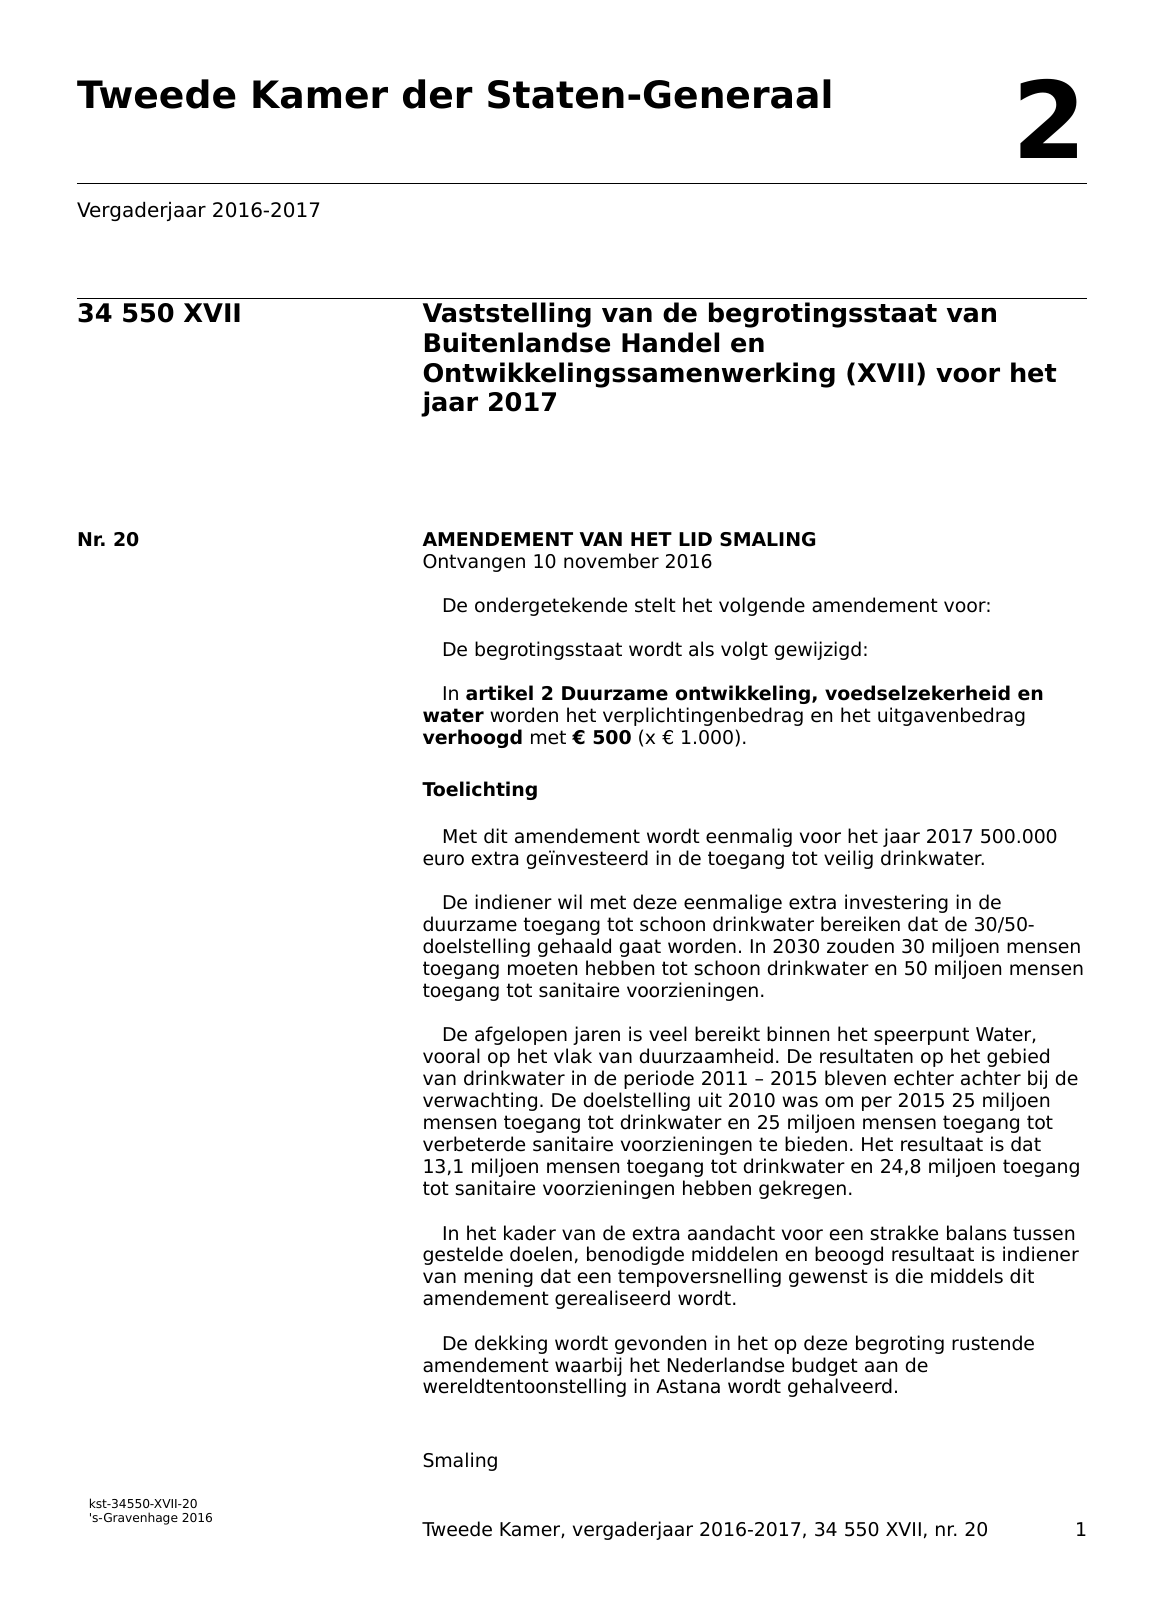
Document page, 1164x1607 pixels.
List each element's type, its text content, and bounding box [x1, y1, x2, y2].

text De dekking wordt gevonden in het op deze begroting rustende amendement waarbij het Nederlandse budget aan de wereldtentoonstelling in Astana wordt gehalveerd. [422, 1332, 1087, 1398]
text De begrotingsstaat wordt als volgt gewijzigd: [422, 639, 1087, 661]
subtitle Toelichting [422, 779, 1087, 801]
subtitle Nr. 20 AMENDEMENT VAN HET LID SMALING [77, 529, 1087, 551]
text Smaling [422, 1428, 1087, 1472]
text De indiener wil met deze eenmalige extra investering in de duurzame toegang tot schoon drinkwater bereiken dat de 30/50-doelstelling gehaald gaat worden. In 2030 zouden 30 miljoen mensen toegang moeten hebben tot schoon drinkwater en 50 miljoen mensen toegang tot sanitaire voorzieningen. [422, 892, 1087, 1002]
text De ondergetekende stelt het volgende amendement voor: [422, 595, 1087, 617]
text De afgelopen jaren is veel bereikt binnen het speerpunt Water, vooral op het vlak van duurzaamheid. De resultaten op het gebied van drinkwater in de periode 2011 – 2015 bleven echter achter bij de verwachting. De doelstelling uit 2010 was om per 2015 25 miljoen mensen toegang tot drinkwater en 25 miljoen mensen toegang tot verbeterde sanitaire voorzieningen te bieden. Het resultaat is dat 13,1 miljoen mensen toegang tot drinkwater en 24,8 miljoen toegang tot sanitaire voorzieningen hebben gekregen. [422, 1024, 1087, 1200]
subtitle 34 550 XVII Vaststelling van de begrotingsstaat van Buitenlandse Handel en Ontwikkelingssamenwerking (XVII) voor het jaar 2017 [77, 299, 1087, 418]
table_header 2 [886, 59, 1087, 183]
text 's-Gravenhage 2016 [88, 1511, 323, 1525]
table_cell Vergaderjaar 2016-2017 [77, 184, 1087, 298]
table_header Tweede Kamer der Staten-Generaal [77, 59, 886, 183]
text In het kader van de extra aandacht voor een strakke balans tussen gestelde doelen, benodigde middelen en beoogd resultaat is indiener van mening dat een tempoversnelling gewenst is die middels dit amendement gerealiseerd wordt. [422, 1222, 1087, 1310]
text Met dit amendement wordt eenmalig voor het jaar 2017 500.000 euro extra geïnvesteerd in de toegang tot veilig drinkwater. [422, 826, 1087, 870]
text kst-34550-XVII-20 [88, 1497, 323, 1511]
text In artikel 2 Duurzame ontwikkeling, voedselzekerheid en water worden het verplichtingenbedrag en het uitgavenbedrag verhoogd met € 500 (x € 1.000). [422, 683, 1087, 749]
text Ontvangen 10 november 2016 [422, 551, 1087, 573]
